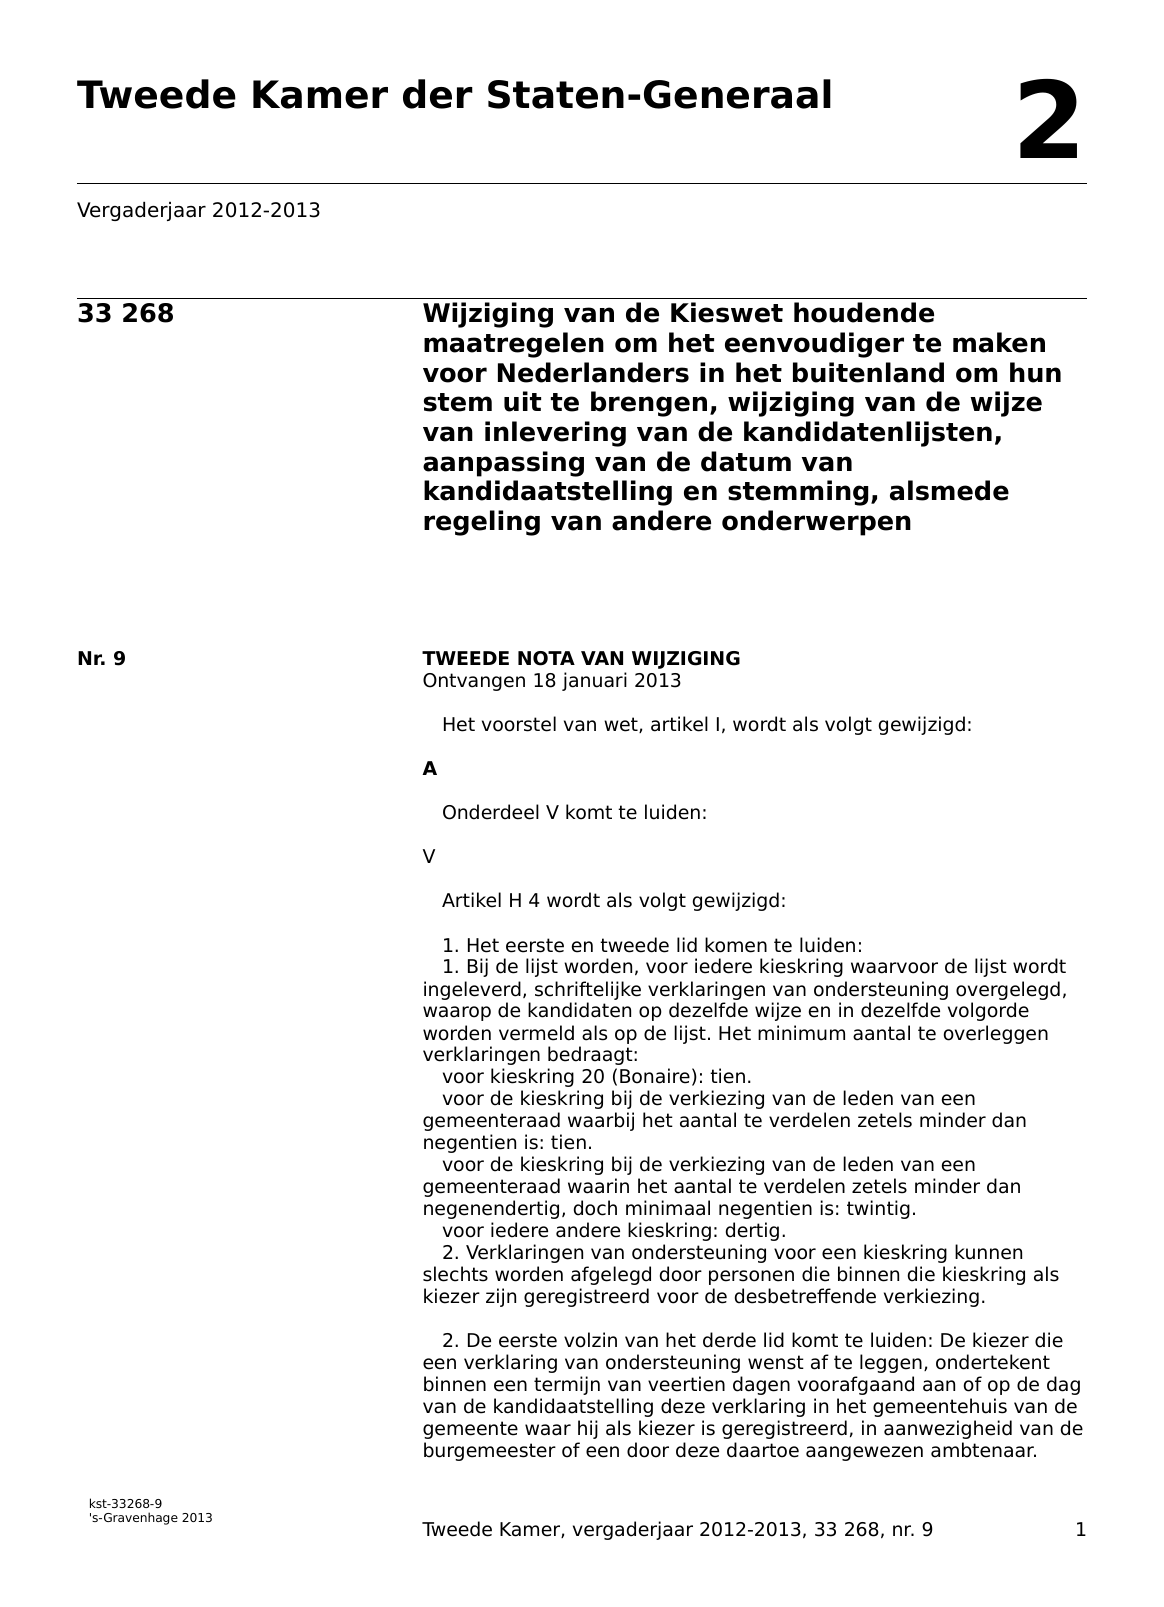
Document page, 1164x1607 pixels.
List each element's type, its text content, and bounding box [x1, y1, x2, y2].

table_header Tweede Kamer der Staten-Generaal [77, 59, 886, 183]
text voor kieskring 20 (Bonaire): tien. [422, 1066, 1087, 1088]
text Ontvangen 18 januari 2013 [422, 669, 1087, 691]
table_cell Vergaderjaar 2012-2013 [77, 184, 1087, 298]
subtitle A [422, 758, 1087, 780]
text 1. Bij de lijst worden, voor iedere kieskring waarvoor de lijst wordt ingeleverd, schriftelijke verklaringen van ondersteuning overgelegd, waarop de kandidaten op dezelfde wijze en in dezelfde volgorde worden vermeld als op de lijst. Het minimum aantal te overleggen verklaringen bedraagt: [422, 956, 1087, 1066]
text voor de kieskring bij de verkiezing van de leden van een gemeenteraad waarin het aantal te verdelen zetels minder dan negenendertig, doch minimaal negentien is: twintig. [422, 1154, 1087, 1220]
text voor iedere andere kieskring: dertig. [422, 1220, 1087, 1242]
text Onderdeel V komt te luiden: [422, 802, 1087, 824]
text 1. Het eerste en tweede lid komen te luiden: [422, 934, 1087, 956]
subtitle V [422, 846, 1087, 868]
text 2. De eerste volzin van het derde lid komt te luiden: De kiezer die een verklaring van ondersteuning wenst af te leggen, ondertekent binnen een termijn van veertien dagen voorafgaand aan of op de dag van de kandidaatstelling deze verklaring in het gemeentehuis van de gemeente waar hij als kiezer is geregistreerd, in aanwezigheid van de burgemeester of een door deze daartoe aangewezen ambtenaar. [422, 1330, 1087, 1462]
text voor de kieskring bij de verkiezing van de leden van een gemeenteraad waarbij het aantal te verdelen zetels minder dan negentien is: tien. [422, 1088, 1087, 1154]
text 2. Verklaringen van ondersteuning voor een kieskring kunnen slechts worden afgelegd door personen die binnen die kieskring als kiezer zijn geregistreerd voor de desbetreffende verkiezing. [422, 1242, 1087, 1308]
subtitle Nr. 9 TWEEDE NOTA VAN WIJZIGING [77, 647, 1087, 669]
text 's-Gravenhage 2013 [88, 1511, 323, 1525]
subtitle 33 268 Wijziging van de Kieswet houdende maatregelen om het eenvoudiger te maken voor Nederlanders in het buitenland om hun stem uit te brengen, wijziging van de wijze van inlevering van de kandidatenlijsten, aanpassing van de datum van kandidaatstelling en stemming, alsmede regeling van andere onderwerpen [77, 299, 1087, 536]
text kst-33268-9 [88, 1497, 323, 1511]
table_header 2 [886, 59, 1087, 183]
text Artikel H 4 wordt als volgt gewijzigd: [422, 890, 1087, 912]
text Het voorstel van wet, artikel I, wordt als volgt gewijzigd: [422, 714, 1087, 736]
